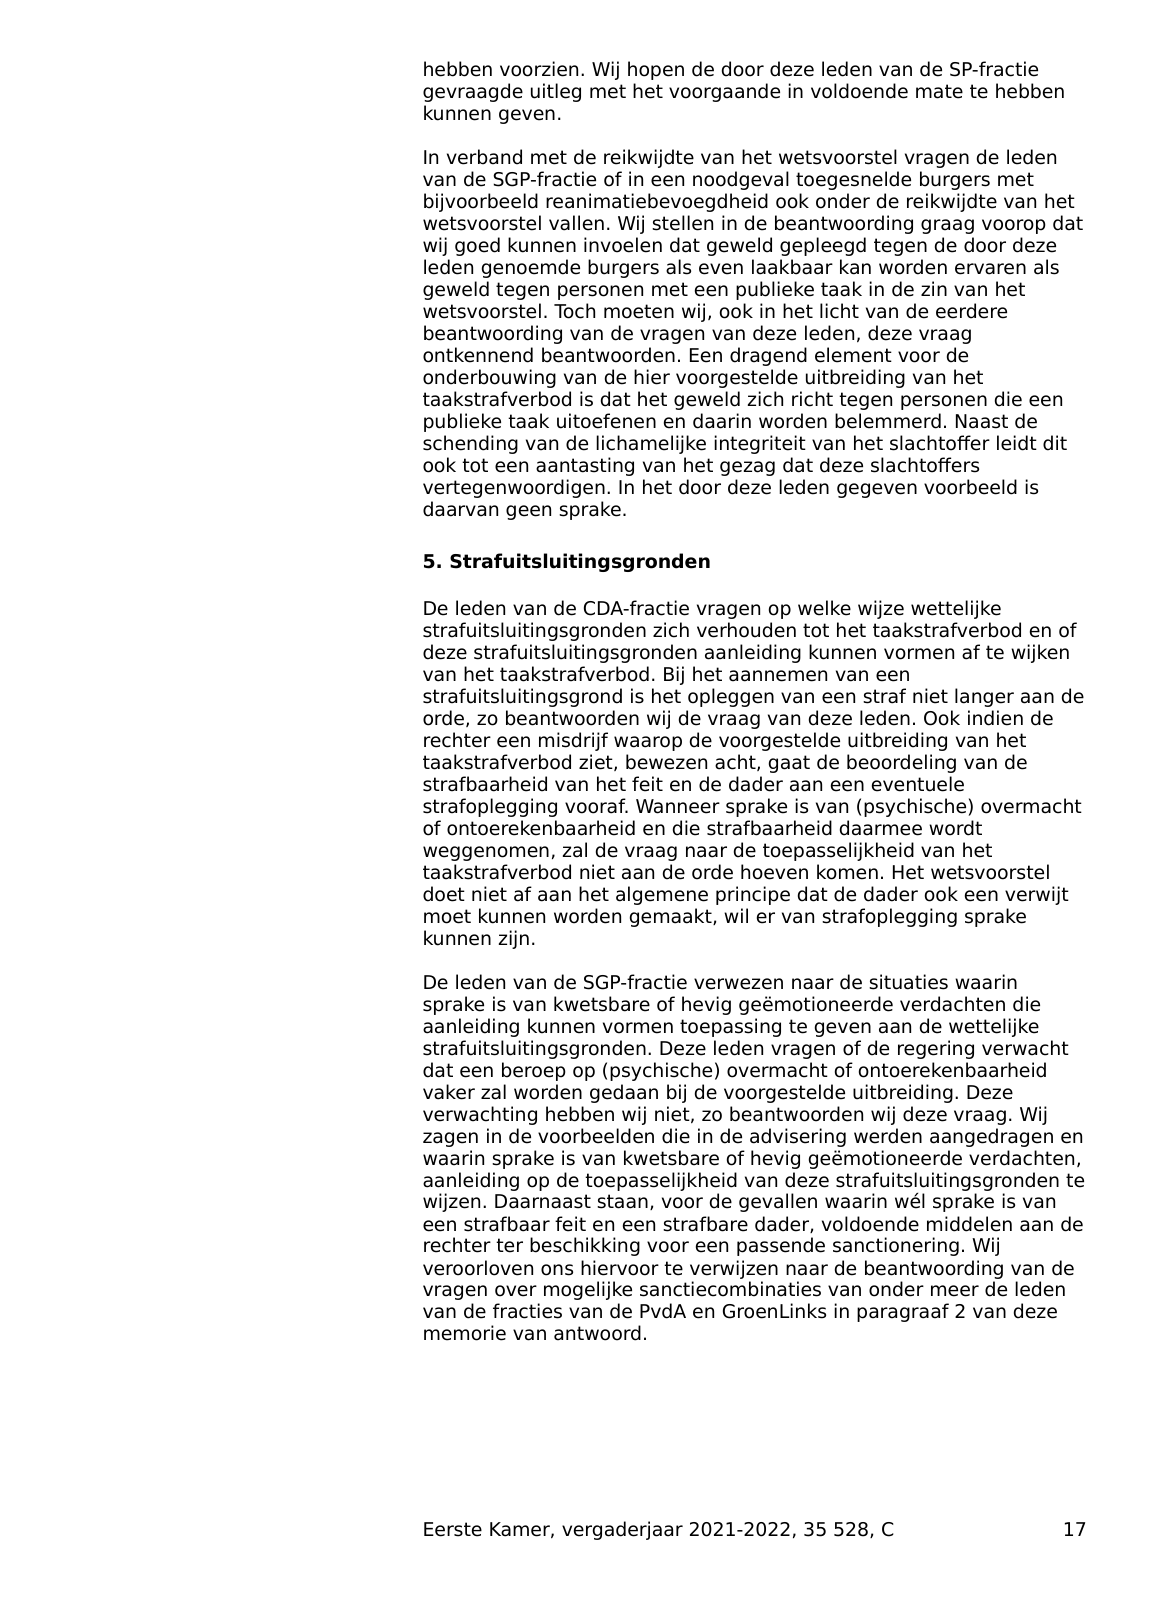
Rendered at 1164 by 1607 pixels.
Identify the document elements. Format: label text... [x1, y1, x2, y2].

text De leden van de CDA-fractie vragen op welke wijze wettelijke strafuitsluitingsgronden zich verhouden tot het taakstrafverbod en of deze strafuitsluitingsgronden aanleiding kunnen vormen af te wijken van het taakstrafverbod. Bij het aannemen van een strafuitsluitingsgrond is het opleggen van een straf niet langer aan de orde, zo beantwoorden wij de vraag van deze leden. Ook indien de rechter een misdrijf waarop de voorgestelde uitbreiding van het taakstrafverbod ziet, bewezen acht, gaat de beoordeling van de strafbaarheid van het feit en de dader aan een eventuele strafoplegging vooraf. Wanneer sprake is van (psychische) overmacht of ontoerekenbaarheid en die strafbaarheid daarmee wordt weggenomen, zal de vraag naar de toepasselijkheid van het taakstrafverbod niet aan de orde hoeven komen. Het wetsvoorstel doet niet af aan het algemene principe dat de dader ook een verwijt moet kunnen worden gemaakt, wil er van strafoplegging sprake kunnen zijn. [422, 598, 1087, 949]
text De leden van de SGP-fractie verwezen naar de situaties waarin sprake is van kwetsbare of hevig geëmotioneerde verdachten die aanleiding kunnen vormen toepassing te geven aan de wettelijke strafuitsluitingsgronden. Deze leden vragen of de regering verwacht dat een beroep op (psychische) overmacht of ontoerekenbaarheid vaker zal worden gedaan bij de voorgestelde uitbreiding. Deze verwachting hebben wij niet, zo beantwoorden wij deze vraag. Wij zagen in de voorbeelden die in de advisering werden aangedragen en waarin sprake is van kwetsbare of hevig geëmotioneerde verdachten, aanleiding op de toepasselijkheid van deze strafuitsluitingsgronden te wijzen. Daarnaast staan, voor de gevallen waarin wél sprake is van een strafbaar feit en een strafbare dader, voldoende middelen aan de rechter ter beschikking voor een passende sanctionering. Wij veroorloven ons hiervoor te verwijzen naar de beantwoording van de vragen over mogelijke sanctiecombinaties van onder meer de leden van de fracties van de PvdA en GroenLinks in paragraaf 2 van deze memorie van antwoord. [422, 972, 1087, 1345]
text hebben voorzien. Wij hopen de door deze leden van de SP-fractie gevraagde uitleg met het voorgaande in voldoende mate te hebben kunnen geven. [422, 59, 1087, 125]
subtitle 5. Strafuitsluitingsgronden [422, 551, 1087, 573]
text In verband met de reikwijdte van het wetsvoorstel vragen de leden van de SGP-fractie of in een noodgeval toegesnelde burgers met bijvoorbeeld reanimatiebevoegdheid ook onder de reikwijdte van het wetsvoorstel vallen. Wij stellen in de beantwoording graag voorop dat wij goed kunnen invoelen dat geweld gepleegd tegen de door deze leden genoemde burgers als even laakbaar kan worden ervaren als geweld tegen personen met een publieke taak in de zin van het wetsvoorstel. Toch moeten wij, ook in het licht van de eerdere beantwoording van de vragen van deze leden, deze vraag ontkennend beantwoorden. Een dragend element voor de onderbouwing van de hier voorgestelde uitbreiding van het taakstrafverbod is dat het geweld zich richt tegen personen die een publieke taak uitoefenen en daarin worden belemmerd. Naast de schending van de lichamelijke integriteit van het slachtoffer leidt dit ook tot een aantasting van het gezag dat deze slachtoffers vertegenwoordigen. In het door deze leden gegeven voorbeeld is daarvan geen sprake. [422, 147, 1087, 521]
